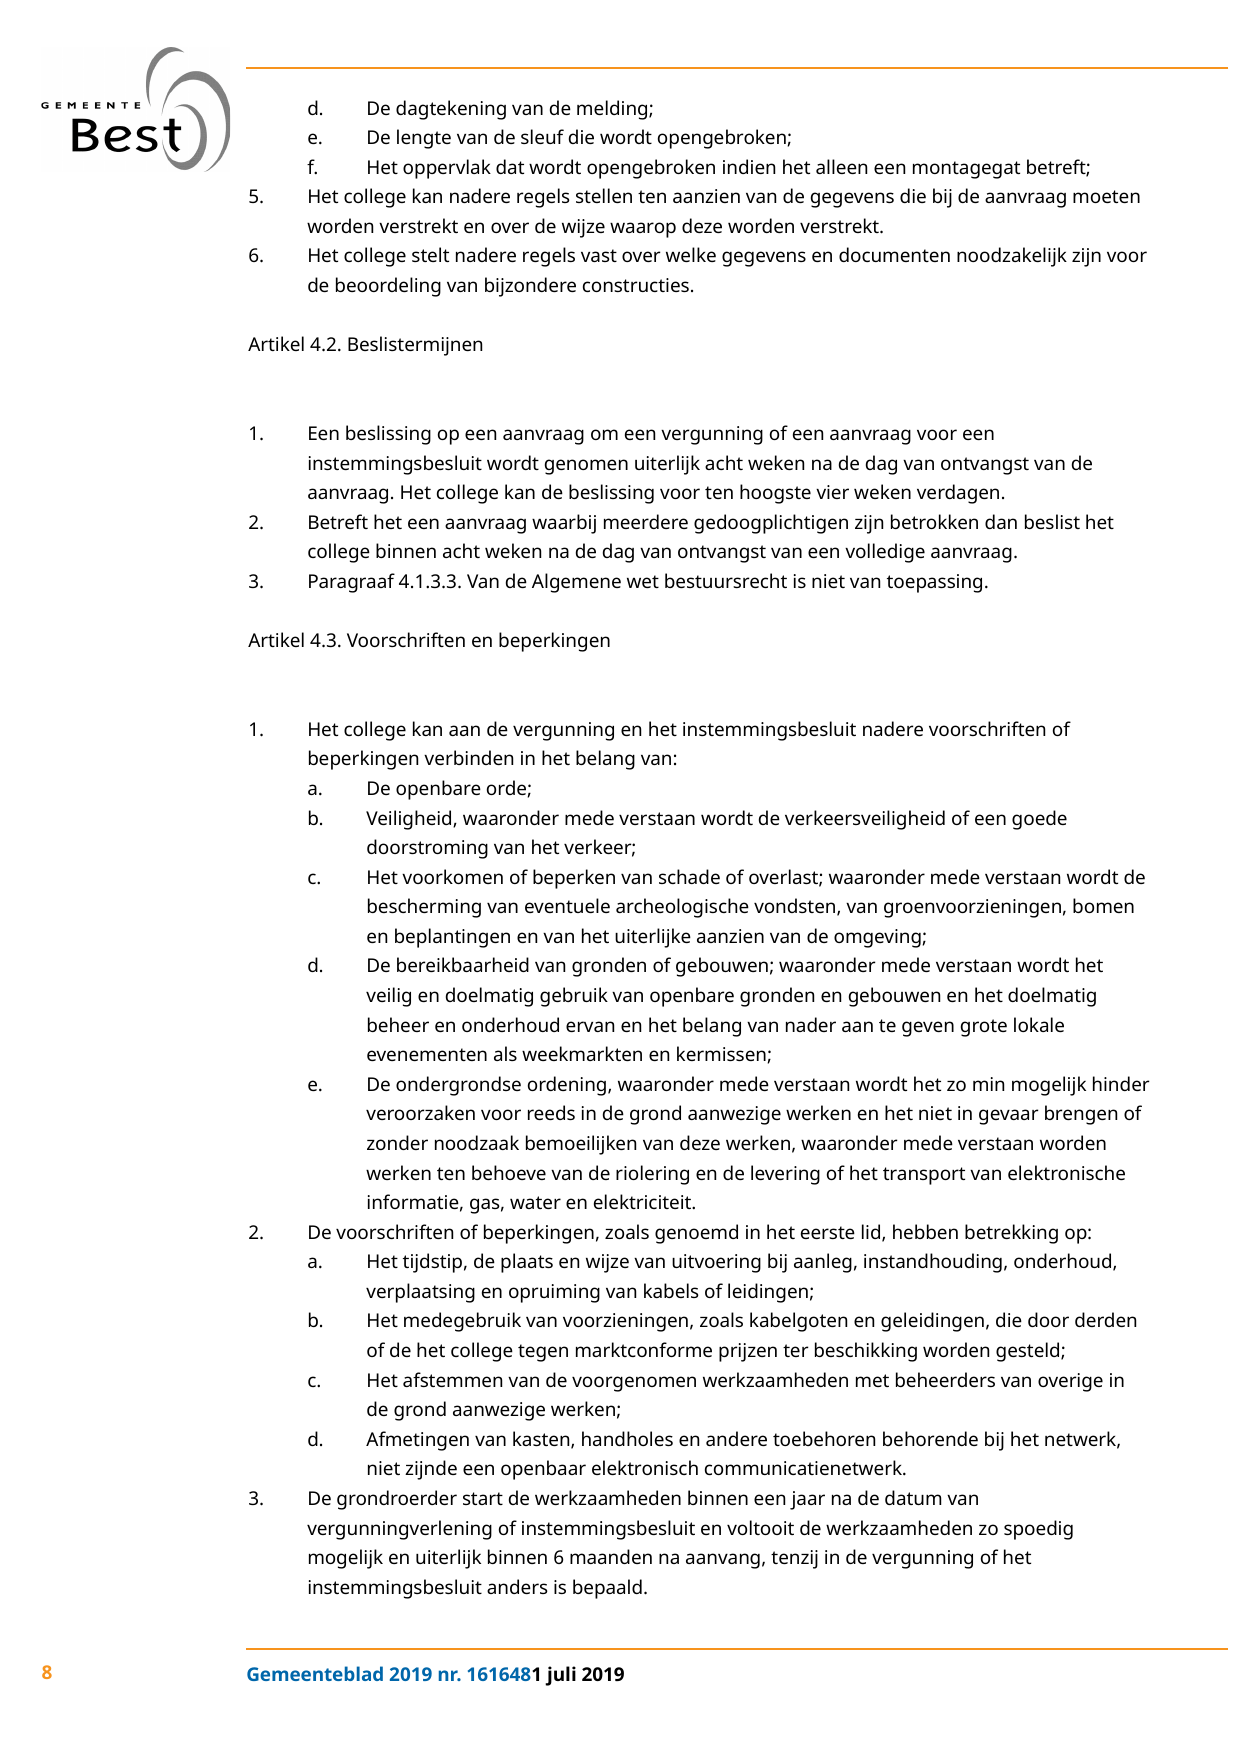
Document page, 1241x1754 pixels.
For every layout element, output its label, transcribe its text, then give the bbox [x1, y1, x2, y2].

list De openbare orde; [307, 775, 1152, 801]
list Afmetingen van kasten, handholes en andere toebehoren behorende bij het netwerk, niet zijnde een openbaar elektronisch communicatienetwerk. [307, 1426, 1152, 1481]
list Veiligheid, waaronder mede verstaan wordt de verkeersveiligheid of een goede doorstroming van het verkeer; [307, 805, 1152, 860]
picture [41, 47, 231, 172]
list Het medegebruik van voorzieningen, zoals kabelgoten en geleidingen, die door derden of de het college tegen marktconforme prijzen ter beschikking worden gesteld; [307, 1308, 1152, 1363]
text Artikel 4.3. Voorschriften en beperkingen [248, 627, 1152, 653]
list Een beslissing op een aanvraag om een vergunning of een aanvraag voor een instemmingsbesluit wordt genomen uiterlijk acht weken na de dag van ontvangst van de aanvraag. Het college kan de beslissing voor ten hoogste vier weken verdagen. [248, 420, 1152, 505]
list De voorschriften of beperkingen, zoals genoemd in het eerste lid, hebben betrekking op: [248, 1219, 1152, 1245]
list De lengte van de sleuf die wordt opengebroken; [307, 124, 1152, 150]
list Paragraaf 4.1.3.3. Van de Algemene wet bestuursrecht is niet van toepassing. [248, 568, 1152, 594]
list Het college kan aan de vergunning en het instemmingsbesluit nadere voorschriften of beperkingen verbinden in het belang van: [248, 716, 1152, 771]
list Betreft het een aanvraag waarbij meerdere gedoogplichtigen zijn betrokken dan beslist het college binnen acht weken na de dag van ontvangst van een volledige aanvraag. [248, 509, 1152, 564]
list Het afstemmen van de voorgenomen werkzaamheden met beheerders van overige in de grond aanwezige werken; [307, 1367, 1152, 1422]
list De bereikbaarheid van gronden of gebouwen; waaronder mede verstaan wordt het veilig en doelmatig gebruik van openbare gronden en gebouwen en het doelmatig beheer en onderhoud ervan en het belang van nader aan te geven grote lokale evenementen als weekmarkten en kermissen; [307, 953, 1152, 1067]
list De grondroerder start de werkzaamheden binnen een jaar na de datum van vergunningverlening of instemmingsbesluit en voltooit de werkzaamheden zo spoedig mogelijk en uiterlijk binnen 6 maanden na aanvang, tenzij in de vergunning of het instemmingsbesluit anders is bepaald. [248, 1485, 1152, 1600]
list Het college kan nadere regels stellen ten aanzien van de gegevens die bij de aanvraag moeten worden verstrekt en over de wijze waarop deze worden verstrekt. [248, 183, 1152, 239]
list Het tijdstip, de plaats en wijze van uitvoering bij aanleg, instandhouding, onderhoud, verplaatsing en opruiming van kabels of leidingen; [307, 1248, 1152, 1304]
list De ondergrondse ordening, waaronder mede verstaan wordt het zo min mogelijk hinder veroorzaken voor reeds in de grond aanwezige werken en het niet in gevaar brengen of zonder noodzaak bemoeilijken van deze werken, waaronder mede verstaan worden werken ten behoeve van de riolering en de levering of het transport van elektronische informatie, gas, water en elektriciteit. [307, 1071, 1152, 1215]
list Het voorkomen of beperken van schade of overlast; waaronder mede verstaan wordt de bescherming van eventuele archeologische vondsten, van groenvoorzieningen, bomen en beplantingen en van het uiterlijke aanzien van de omgeving; [307, 864, 1152, 949]
text Artikel 4.2. Beslistermijnen [248, 331, 1152, 357]
list Het oppervlak dat wordt opengebroken indien het alleen een montagegat betreft; [307, 154, 1152, 180]
list Het college stelt nadere regels vast over welke gegevens en documenten noodzakelijk zijn voor de beoordeling van bijzondere constructies. [248, 243, 1152, 298]
list De dagtekening van de melding; [307, 95, 1152, 121]
